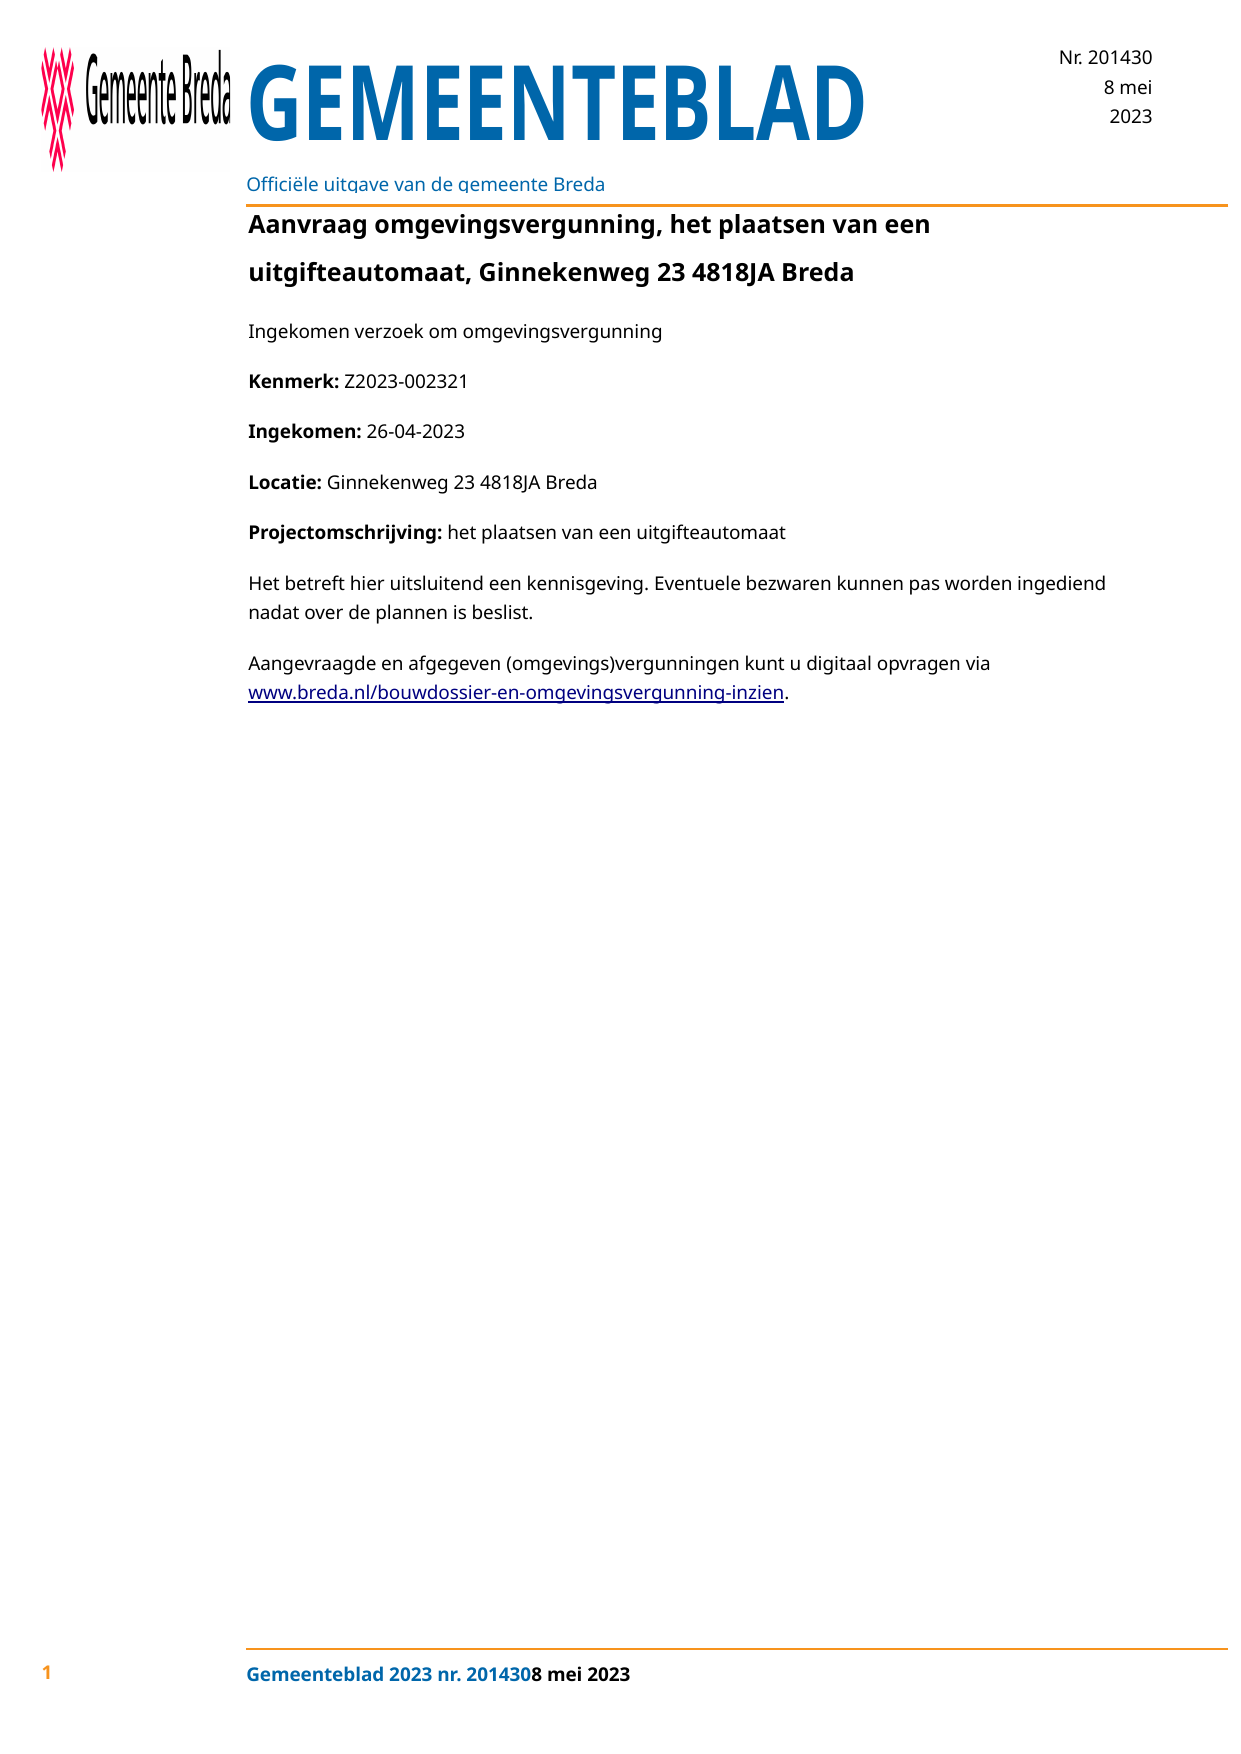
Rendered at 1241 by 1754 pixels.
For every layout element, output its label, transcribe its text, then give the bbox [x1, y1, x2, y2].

text Kenmerk: Z2023-002321 [248, 368, 1152, 394]
text Ingekomen: 26-04-2023 [248, 419, 1152, 444]
text Locatie: Ginnekenweg 23 4818JA Breda [248, 469, 1152, 495]
text Aangevraagde en afgegeven (omgevings)vergunningen kunt u digitaal opvragen via www.breda.nl/bouwdossier-en-omgevingsvergunning-inzien. [248, 650, 1152, 705]
text Ingekomen verzoek om omgevingsvergunning [248, 318, 1152, 344]
text Aanvraag omgevingsvergunning, het plaatsen van een uitgifteautomaat, Ginnekenweg 23 4818JA Breda [248, 207, 1152, 288]
picture [41, 47, 231, 172]
text Het betreft hier uitsluitend een kennisgeving. Eventuele bezwaren kunnen pas worden ingediend nadat over de plannen is beslist. [248, 570, 1152, 625]
text Projectomschrijving: het plaatsen van een uitgifteautomaat [248, 519, 1152, 545]
